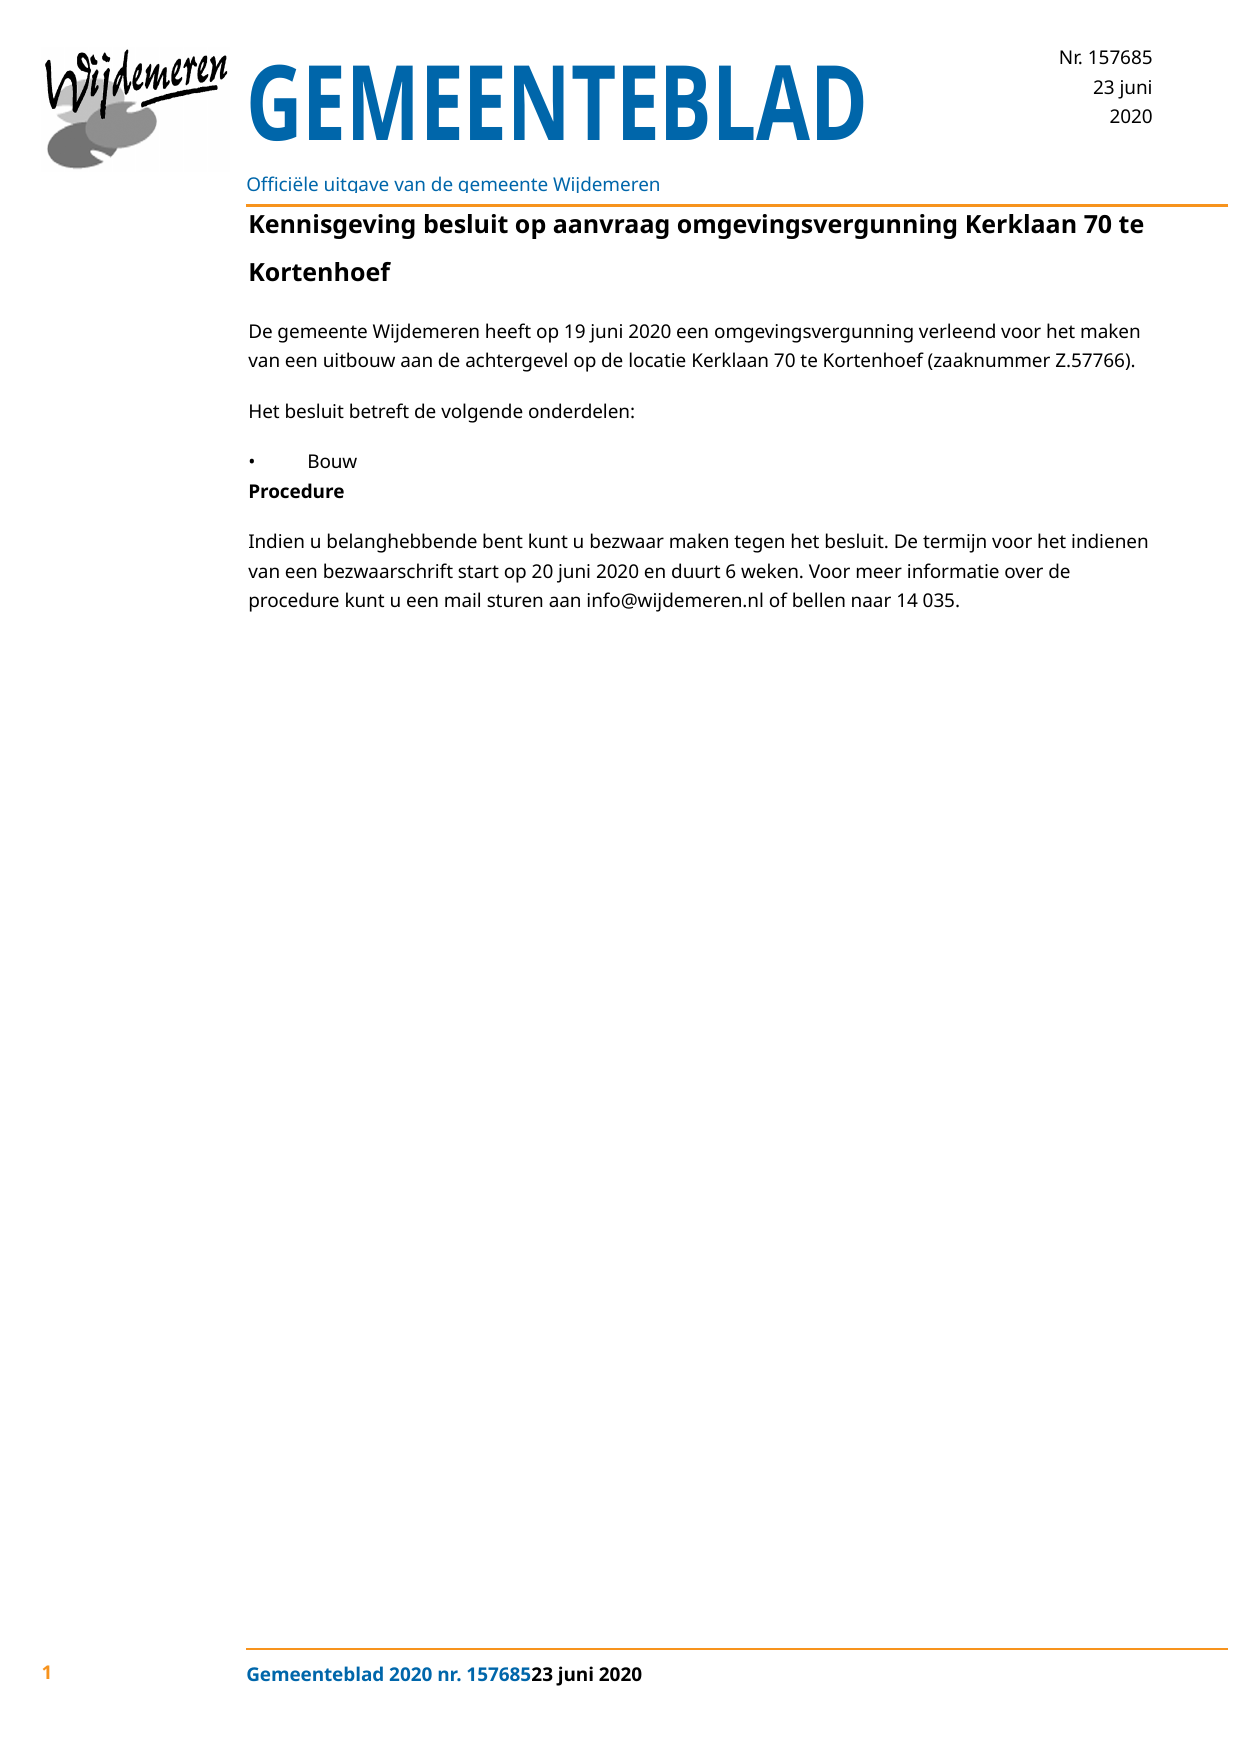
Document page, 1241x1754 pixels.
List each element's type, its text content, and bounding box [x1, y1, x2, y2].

text De gemeente Wijdemeren heeft op 19 juni 2020 een omgevingsvergunning verleend voor het maken van een uitbouw aan de achtergevel op de locatie Kerklaan 70 te Kortenhoef (zaaknummer Z.57766). [248, 318, 1152, 373]
text Indien u belanghebbende bent kunt u bezwaar maken tegen het besluit. De termijn voor het indienen van een bezwaarschrift start op 20 juni 2020 en duurt 6 weken. Voor meer informatie over de procedure kunt u een mail sturen aan info@wijdemeren.nl of bellen naar 14 035. [248, 528, 1152, 613]
list Bouw [248, 448, 1152, 474]
text Procedure [248, 478, 1152, 504]
text Kennisgeving besluit op aanvraag omgevingsvergunning Kerklaan 70 te Kortenhoef [248, 207, 1152, 288]
text Het besluit betreft de volgende onderdelen: [248, 398, 1152, 424]
picture [41, 47, 231, 172]
